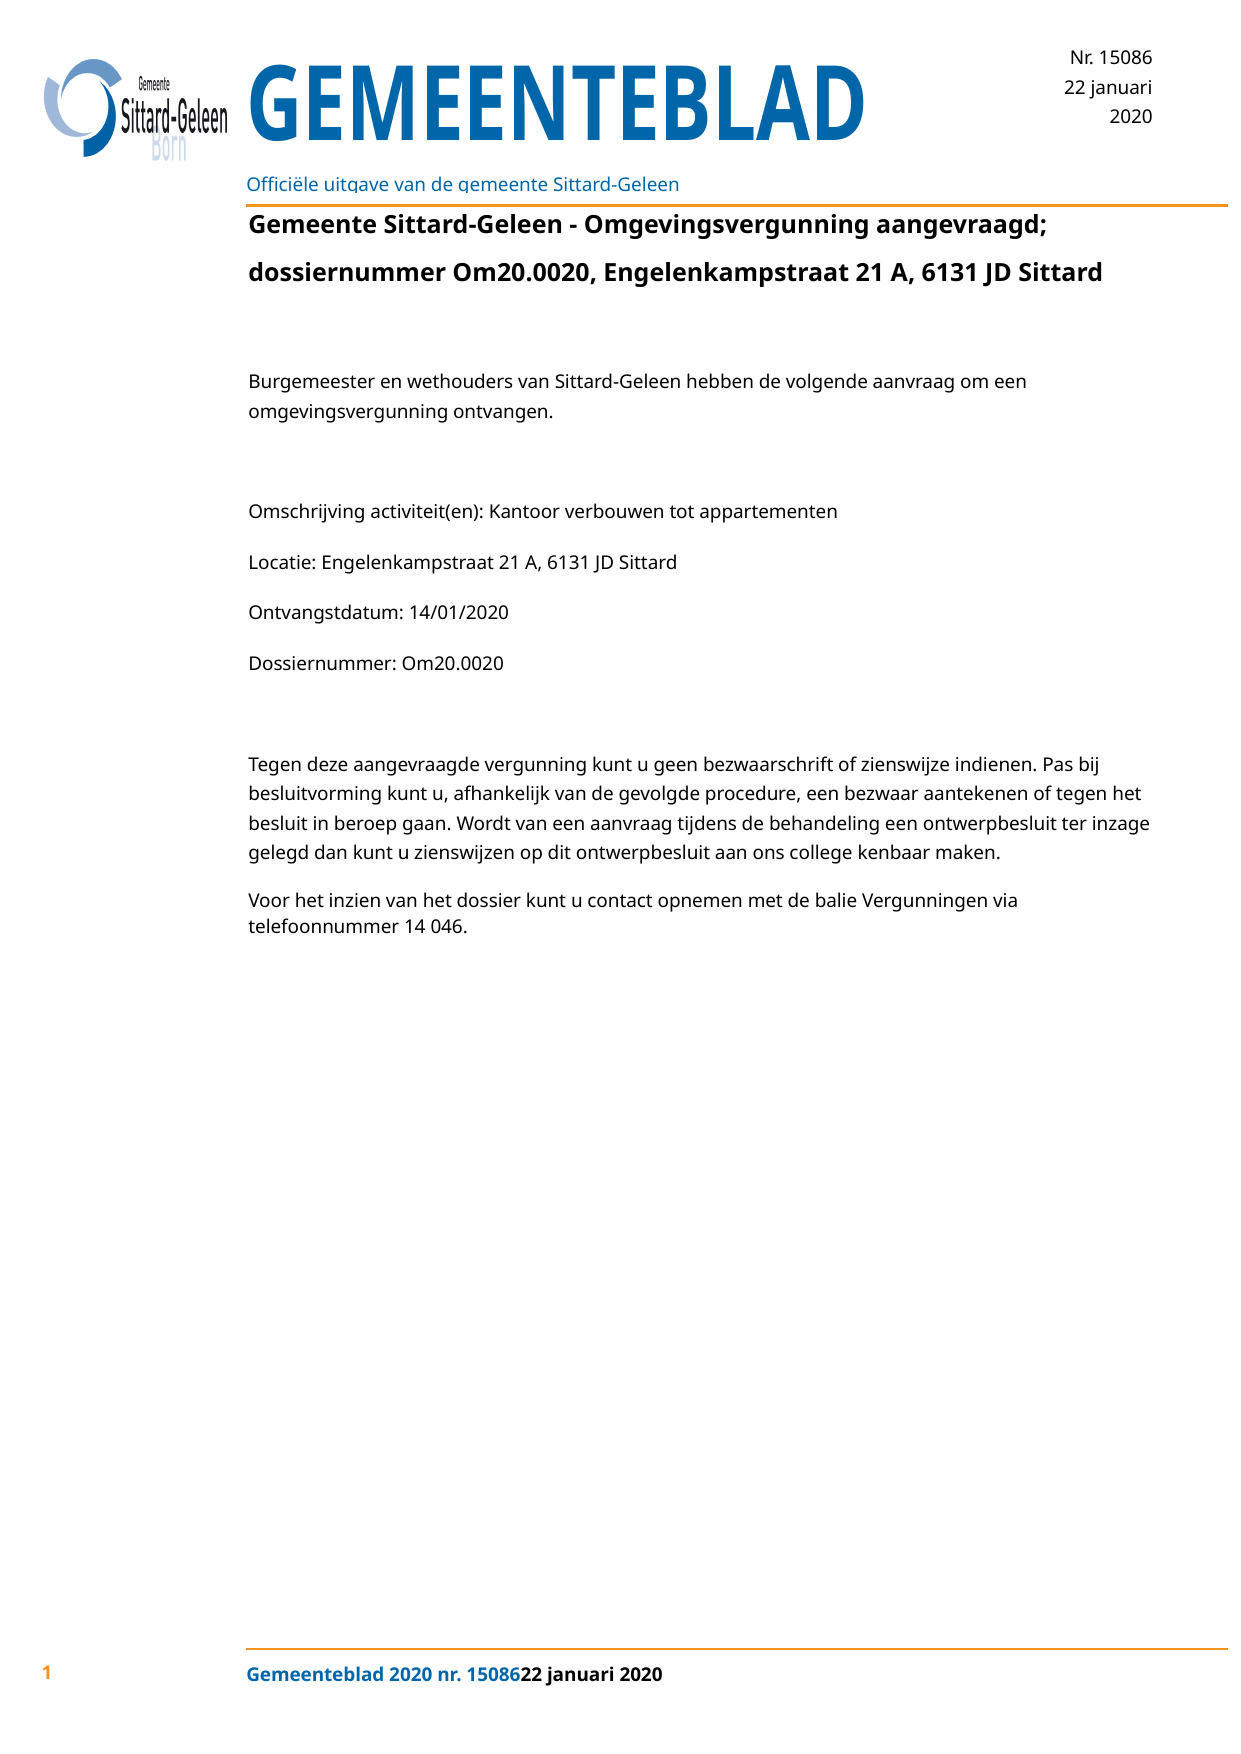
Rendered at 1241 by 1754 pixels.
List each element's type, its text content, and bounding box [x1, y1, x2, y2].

picture [41, 47, 231, 172]
text Tegen deze aangevraagde vergunning kunt u geen bezwaarschrift of zienswijze indienen. Pas bij besluitvorming kunt u, afhankelijk van de gevolgde procedure, een bezwaar aantekenen of tegen het besluit in beroep gaan. Wordt van een aanvraag tijdens de behandeling een ontwerpbesluit ter inzage gelegd dan kunt u zienswijzen op dit ontwerpbesluit aan ons college kenbaar maken. [248, 751, 1152, 865]
text Gemeente Sittard-Geleen - Omgevingsvergunning aangevraagd; dossiernummer Om20.0020, Engelenkampstraat 21 A, 6131 JD Sittard [248, 207, 1152, 288]
text Locatie: Engelenkampstraat 21 A, 6131 JD Sittard [248, 549, 1152, 575]
text Ontvangstdatum: 14/01/2020 [248, 599, 1152, 625]
text Dossiernummer: Om20.0020 [248, 650, 1152, 676]
text Voor het inzien van het dossier kunt u contact opnemen met de balie Vergunningen via telefoonnummer 14 046. [248, 887, 1152, 939]
text Burgemeester en wethouders van Sittard-Geleen hebben de volgende aanvraag om een omgevingsvergunning ontvangen. [248, 368, 1152, 424]
text Omschrijving activiteit(en): Kantoor verbouwen tot appartementen [248, 499, 1152, 524]
